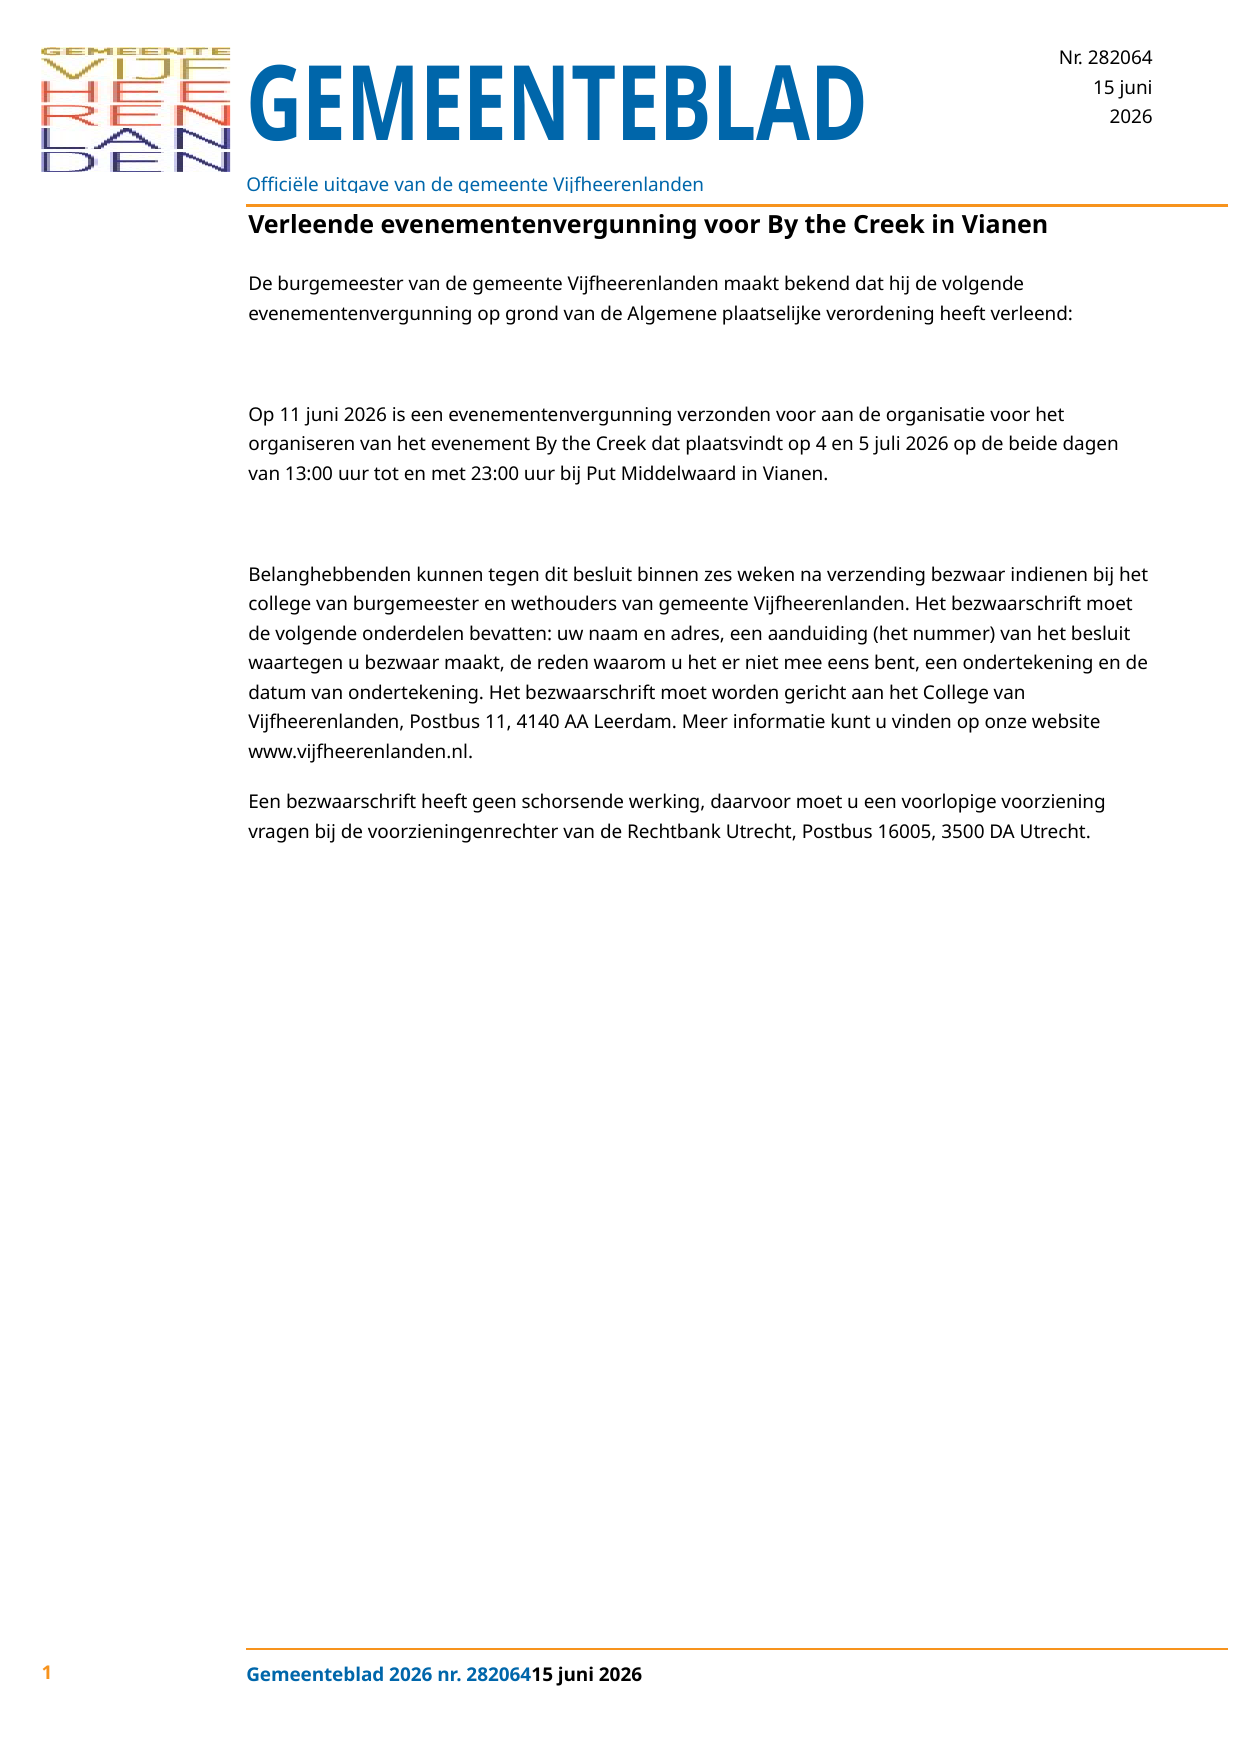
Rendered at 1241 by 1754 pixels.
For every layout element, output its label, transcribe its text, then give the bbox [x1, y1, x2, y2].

text Verleende evenementenvergunning voor By the Creek in Vianen [248, 207, 1152, 241]
text Belanghebbenden kunnen tegen dit besluit binnen zes weken na verzending bezwaar indienen bij het college van burgemeester en wethouders van gemeente Vijfheerenlanden. Het bezwaarschrift moet de volgende onderdelen bevatten: uw naam en adres, een aanduiding (het nummer) van het besluit waartegen u bezwaar maakt, de reden waarom u het er niet mee eens bent, een ondertekening en de datum van ondertekening. Het bezwaarschrift moet worden gericht aan het College van Vijfheerenlanden, Postbus 11, 4140 AA Leerdam. Meer informatie kunt u vinden op onze website www.vijfheerenlanden.nl. [248, 561, 1152, 764]
picture [41, 47, 231, 172]
text De burgemeester van de gemeente Vijfheerenlanden maakt bekend dat hij de volgende evenementenvergunning op grond van de Algemene plaatselijke verordening heeft verleend: [248, 270, 1152, 326]
text Een bezwaarschrift heeft geen schorsende werking, daarvoor moet u een voorlopige voorziening vragen bij de voorzieningenrechter van de Rechtbank Utrecht, Postbus 16005, 3500 DA Utrecht. [248, 789, 1152, 844]
text Op 11 juni 2026 is een evenementenvergunning verzonden voor aan de organisatie voor het organiseren van het evenement By the Creek dat plaatsvindt op 4 en 5 juli 2026 op de beide dagen van 13:00 uur tot en met 23:00 uur bij Put Middelwaard in Vianen. [248, 401, 1152, 486]
